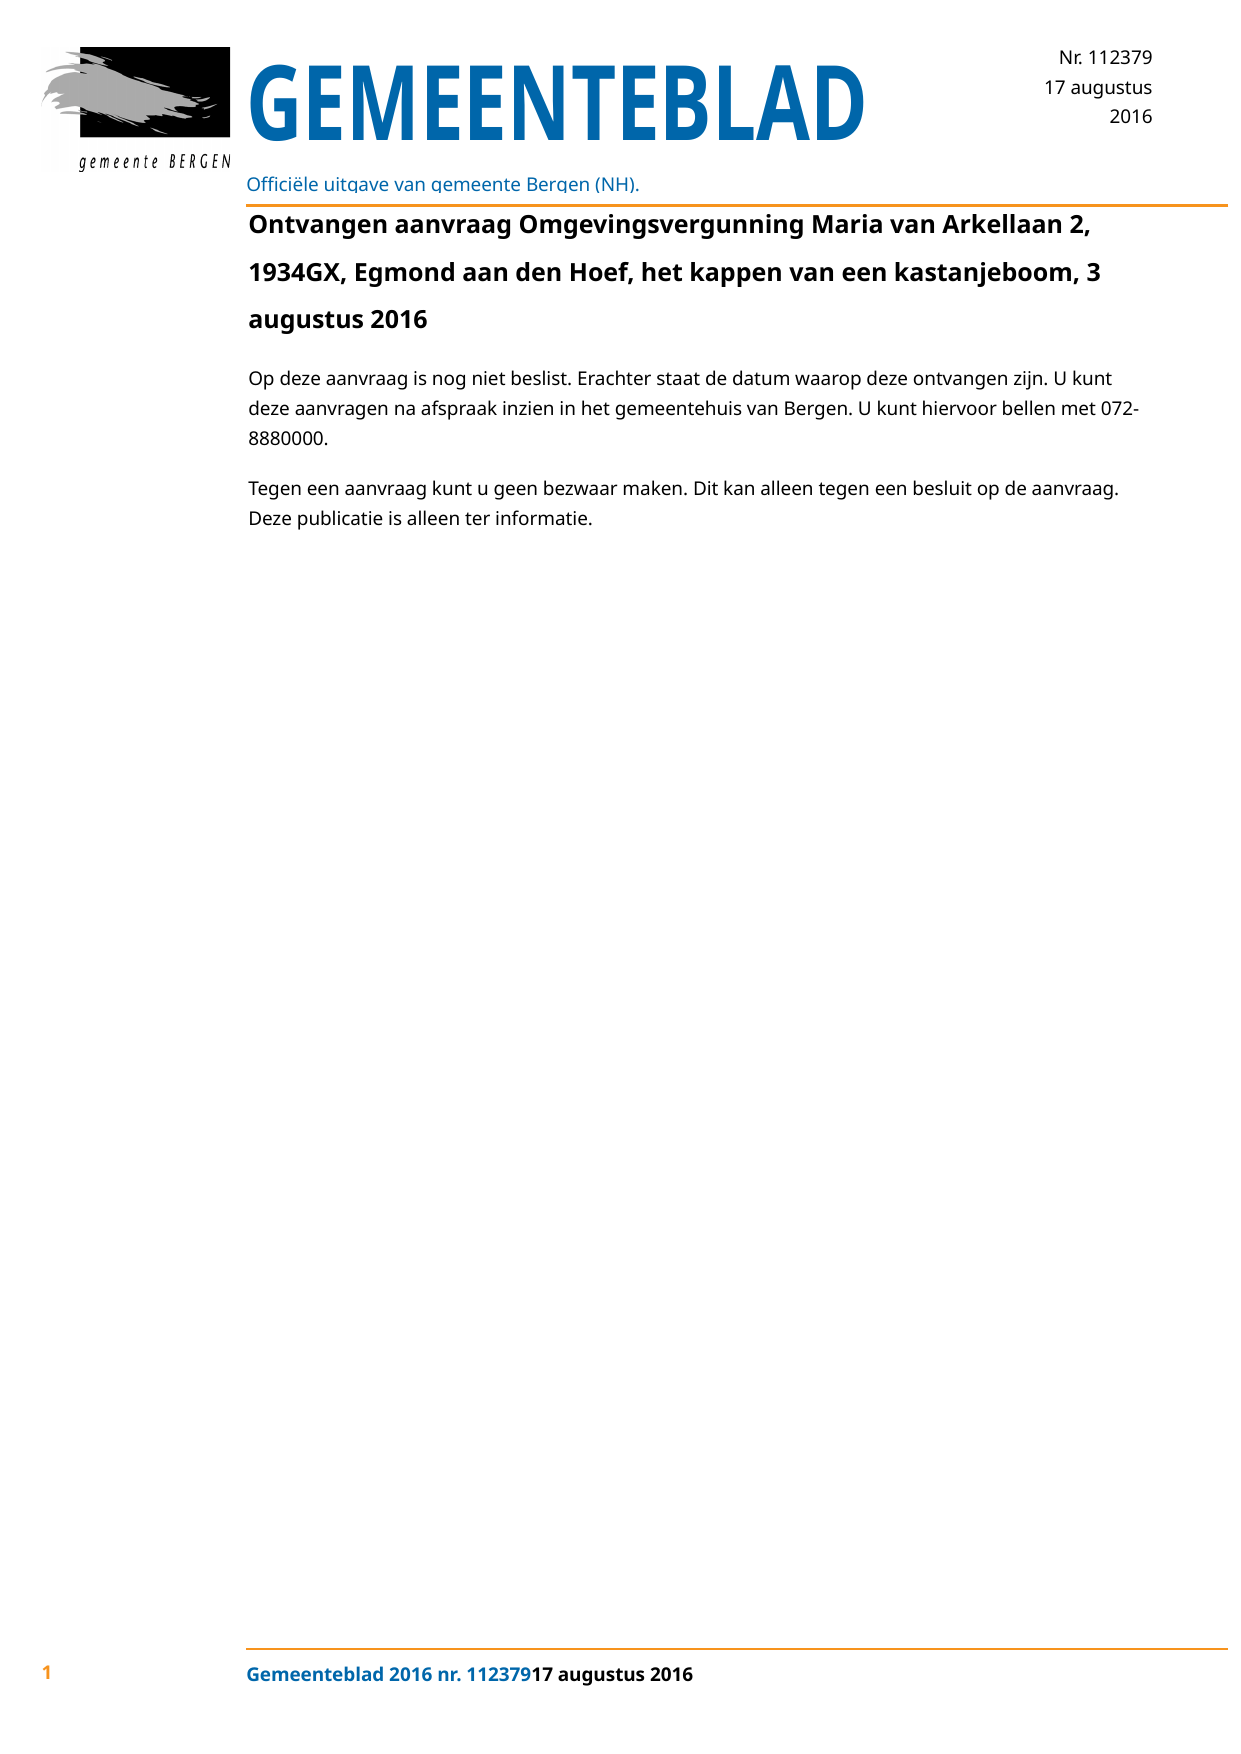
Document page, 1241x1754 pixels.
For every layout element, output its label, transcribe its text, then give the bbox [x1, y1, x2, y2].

text Tegen een aanvraag kunt u geen bezwaar maken. Dit kan alleen tegen een besluit op de aanvraag. Deze publicatie is alleen ter informatie. [248, 475, 1152, 530]
text Ontvangen aanvraag Omgevingsvergunning Maria van Arkellaan 2, 1934GX, Egmond aan den Hoef, het kappen van een kastanjeboom, 3 augustus 2016 [248, 207, 1152, 336]
text Op deze aanvraag is nog niet beslist. Erachter staat de datum waarop deze ontvangen zijn. U kunt deze aanvragen na afspraak inzien in het gemeentehuis van Bergen. U kunt hiervoor bellen met 072-8880000. [248, 366, 1152, 450]
picture [41, 47, 231, 172]
